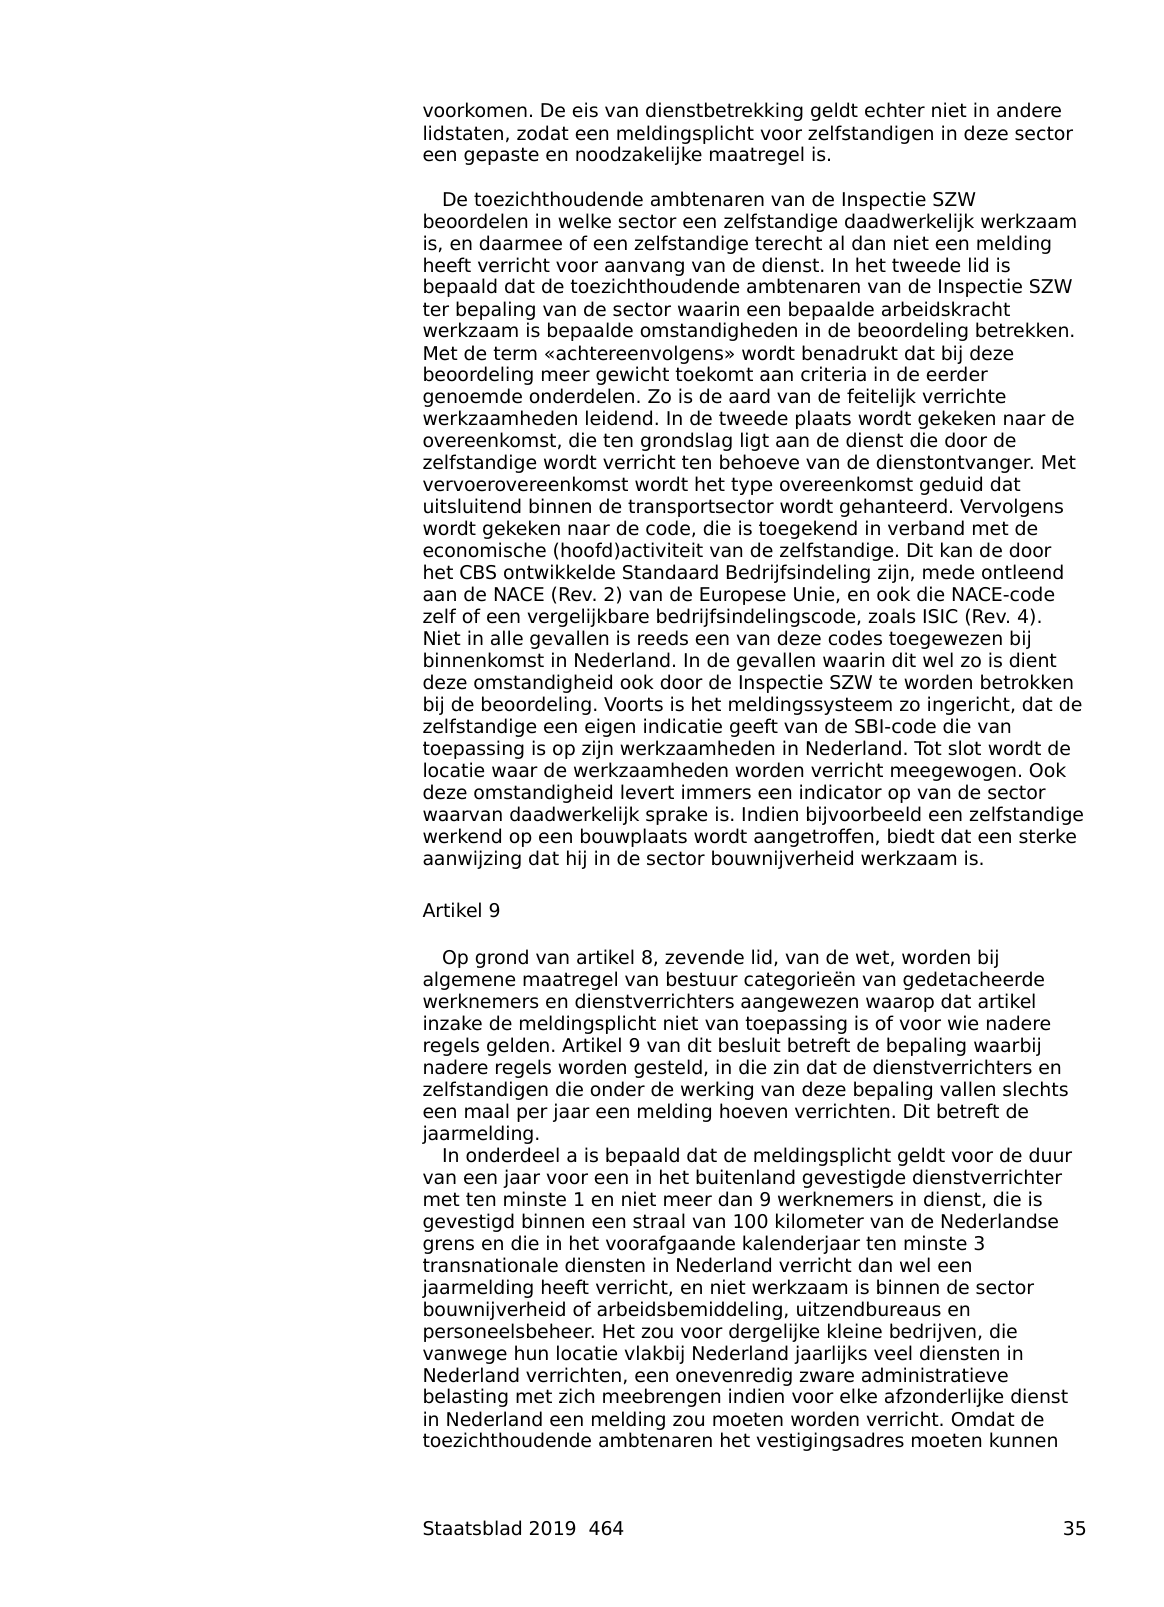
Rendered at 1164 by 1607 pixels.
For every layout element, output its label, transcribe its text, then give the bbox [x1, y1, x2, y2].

text De toezichthoudende ambtenaren van de Inspectie SZW beoordelen in welke sector een zelfstandige daadwerkelijk werkzaam is, en daarmee of een zelfstandige terecht al dan niet een melding heeft verricht voor aanvang van de dienst. In het tweede lid is bepaald dat de toezichthoudende ambtenaren van de Inspectie SZW ter bepaling van de sector waarin een bepaalde arbeidskracht werkzaam is bepaalde omstandigheden in de beoordeling betrekken. Met de term «achtereenvolgens» wordt benadrukt dat bij deze beoordeling meer gewicht toekomt aan criteria in de eerder genoemde onderdelen. Zo is de aard van de feitelijk verrichte werkzaamheden leidend. In de tweede plaats wordt gekeken naar de overeenkomst, die ten grondslag ligt aan de dienst die door de zelfstandige wordt verricht ten behoeve van de dienstontvanger. Met vervoerovereenkomst wordt het type overeenkomst geduid dat uitsluitend binnen de transportsector wordt gehanteerd. Vervolgens wordt gekeken naar de code, die is toegekend in verband met de economische (hoofd)activiteit van de zelfstandige. Dit kan de door het CBS ontwikkelde Standaard Bedrijfsindeling zijn, mede ontleend aan de NACE (Rev. 2) van de Europese Unie, en ook die NACE-code zelf of een vergelijkbare bedrijfsindelingscode, zoals ISIC (Rev. 4). Niet in alle gevallen is reeds een van deze codes toegewezen bij binnenkomst in Nederland. In de gevallen waarin dit wel zo is dient deze omstandigheid ook door de Inspectie SZW te worden betrokken bij de beoordeling. Voorts is het meldingssysteem zo ingericht, dat de zelfstandige een eigen indicatie geeft van de SBI-code die van toepassing is op zijn werkzaamheden in Nederland. Tot slot wordt de locatie waar de werkzaamheden worden verricht meegewogen. Ook deze omstandigheid levert immers een indicator op van de sector waarvan daadwerkelijk sprake is. Indien bijvoorbeeld een zelfstandige werkend op een bouwplaats wordt aangetroffen, biedt dat een sterke aanwijzing dat hij in de sector bouwnijverheid werkzaam is. [422, 188, 1087, 870]
subtitle Artikel 9 [422, 900, 1087, 922]
text In onderdeel a is bepaald dat de meldingsplicht geldt voor de duur van een jaar voor een in het buitenland gevestigde dienstverrichter met ten minste 1 en niet meer dan 9 werknemers in dienst, die is gevestigd binnen een straal van 100 kilometer van de Nederlandse grens en die in het voorafgaande kalenderjaar ten minste 3 transnationale diensten in Nederland verricht dan wel een jaarmelding heeft verricht, en niet werkzaam is binnen de sector bouwnijverheid of arbeidsbemiddeling, uitzendbureaus en personeelsbeheer. Het zou voor dergelijke kleine bedrijven, die vanwege hun locatie vlakbij Nederland jaarlijks veel diensten in Nederland verrichten, een onevenredig zware administratieve belasting met zich meebrengen indien voor elke afzonderlijke dienst in Nederland een melding zou moeten worden verricht. Omdat de toezichthoudende ambtenaren het vestigingsadres moeten kunnen [422, 1145, 1087, 1452]
text voorkomen. De eis van dienstbetrekking geldt echter niet in andere lidstaten, zodat een meldingsplicht voor zelfstandigen in deze sector een gepaste en noodzakelijke maatregel is. [422, 100, 1087, 166]
text Op grond van artikel 8, zevende lid, van de wet, worden bij algemene maatregel van bestuur categorieën van gedetacheerde werknemers en dienstverrichters aangewezen waarop dat artikel inzake de meldingsplicht niet van toepassing is of voor wie nadere regels gelden. Artikel 9 van dit besluit betreft de bepaling waarbij nadere regels worden gesteld, in die zin dat de dienstverrichters en zelfstandigen die onder de werking van deze bepaling vallen slechts een maal per jaar een melding hoeven verrichten. Dit betreft de jaarmelding. [422, 947, 1087, 1145]
